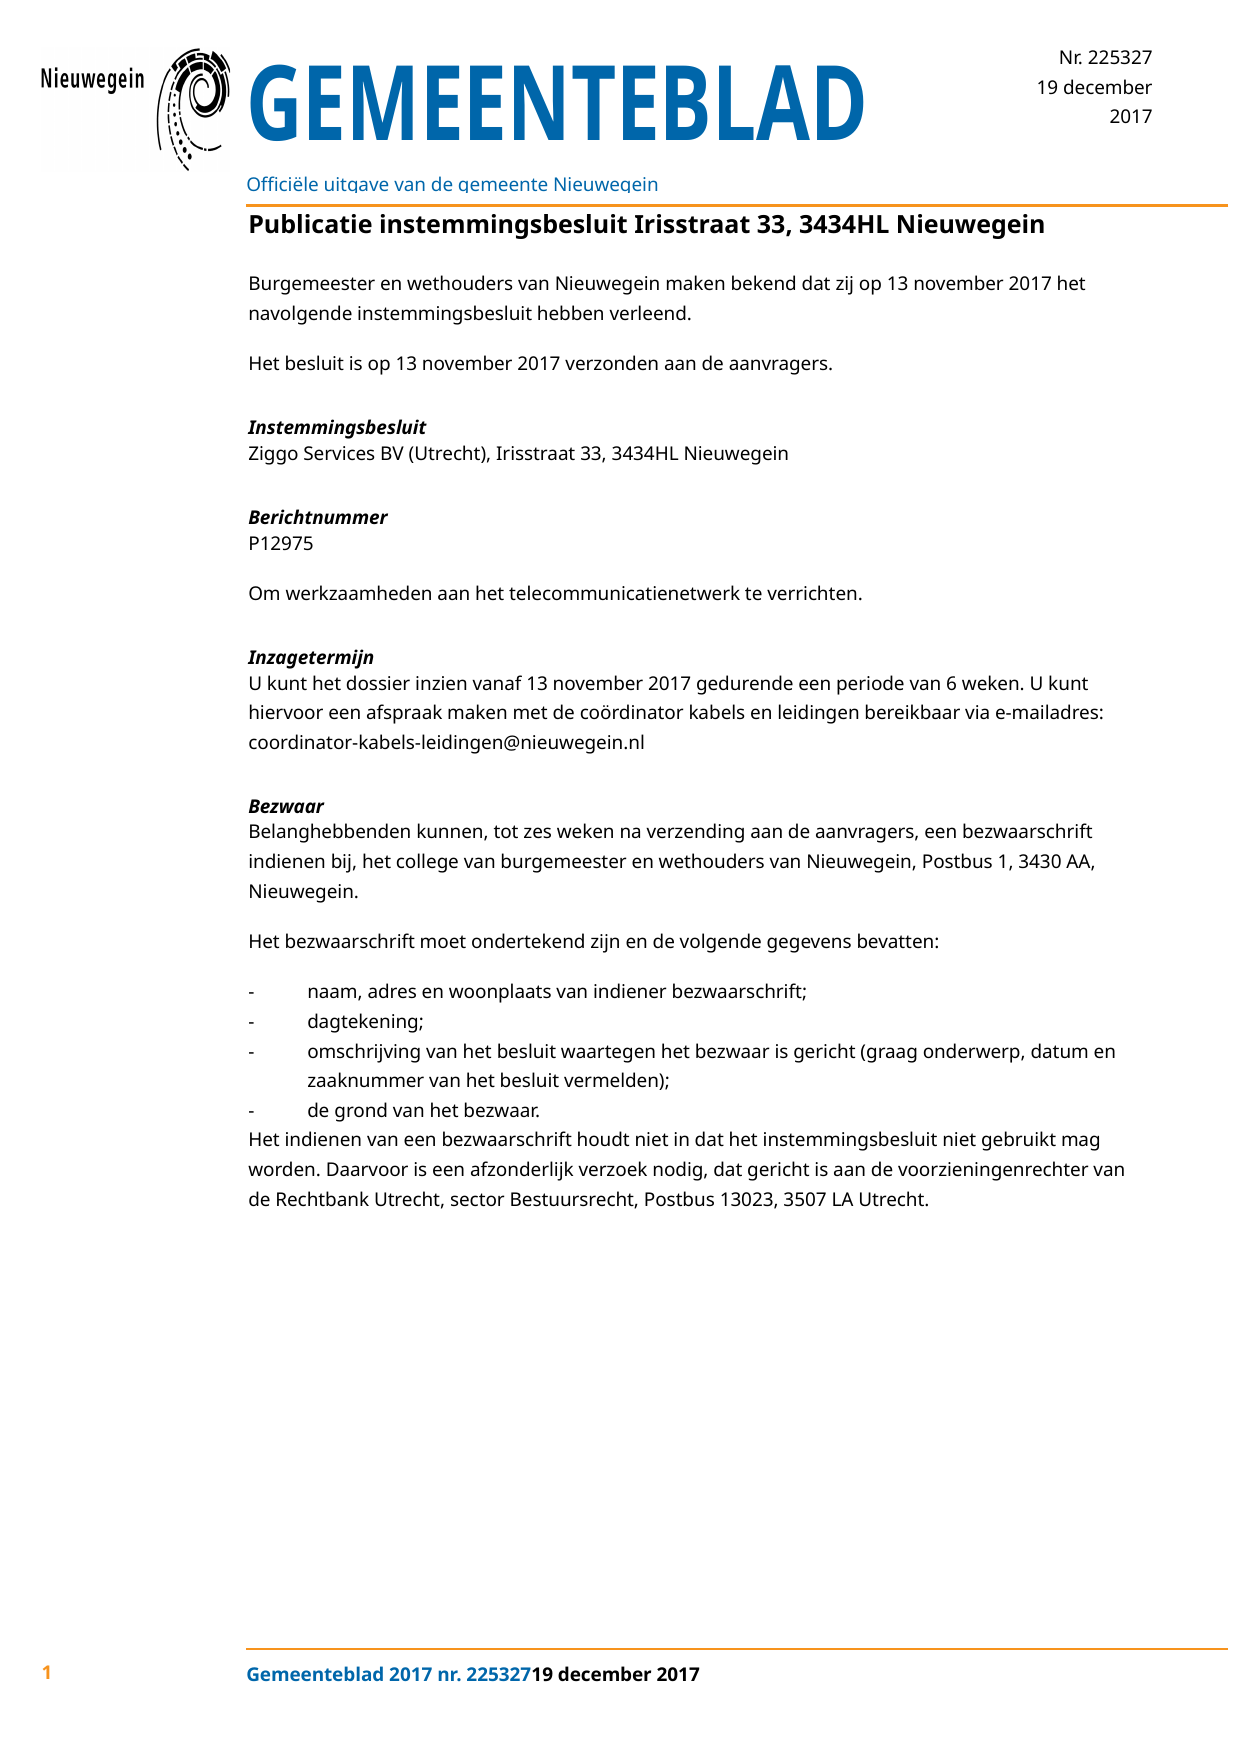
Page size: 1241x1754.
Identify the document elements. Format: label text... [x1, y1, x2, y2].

text Ziggo Services BV (Utrecht), Irisstraat 33, 3434HL Nieuwegein [248, 440, 1152, 466]
text Het bezwaarschrift moet ondertekend zijn en de volgende gegevens bevatten: [248, 928, 1152, 954]
text Publicatie instemmingsbesluit Irisstraat 33, 3434HL Nieuwegein [248, 207, 1152, 241]
text Burgemeester en wethouders van Nieuwegein maken bekend dat zij op 13 november 2017 het navolgende instemmingsbesluit hebben verleend. [248, 270, 1152, 326]
text Bezwaar [248, 793, 1152, 819]
list dagtekening; [248, 1008, 1152, 1034]
picture [41, 47, 231, 172]
text P12975 [248, 530, 1152, 555]
text Belanghebbenden kunnen, tot zes weken na verzending aan de aanvragers, een bezwaarschrift indienen bij, het college van burgemeester en wethouders van Nieuwegein, Postbus 1, 3430 AA, Nieuwegein. [248, 819, 1152, 903]
list de grond van het bezwaar. [248, 1097, 1152, 1123]
text Berichtnummer [248, 504, 1152, 530]
list omschrijving van het besluit waartegen het bezwaar is gericht (graag onderwerp, datum en zaaknummer van het besluit vermelden); [248, 1038, 1152, 1093]
text Inzagetermijn [248, 644, 1152, 670]
text U kunt het dossier inzien vanaf 13 november 2017 gedurende een periode van 6 weken. U kunt hiervoor een afspraak maken met de coördinator kabels en leidingen bereikbaar via e-mailadres: coordinator-kabels-leidingen@nieuwegein.nl [248, 670, 1152, 755]
list naam, adres en woonplaats van indiener bezwaarschrift; [248, 979, 1152, 1004]
text Instemmingsbesluit [248, 414, 1152, 440]
text Om werkzaamheden aan het telecommunicatienetwerk te verrichten. [248, 580, 1152, 606]
text Het indienen van een bezwaarschrift houdt niet in dat het instemmingsbesluit niet gebruikt mag worden. Daarvoor is een afzonderlijk verzoek nodig, dat gericht is aan de voorzieningenrechter van de Rechtbank Utrecht, sector Bestuursrecht, Postbus 13023, 3507 LA Utrecht. [248, 1127, 1152, 1211]
text Het besluit is op 13 november 2017 verzonden aan de aanvragers. [248, 350, 1152, 376]
